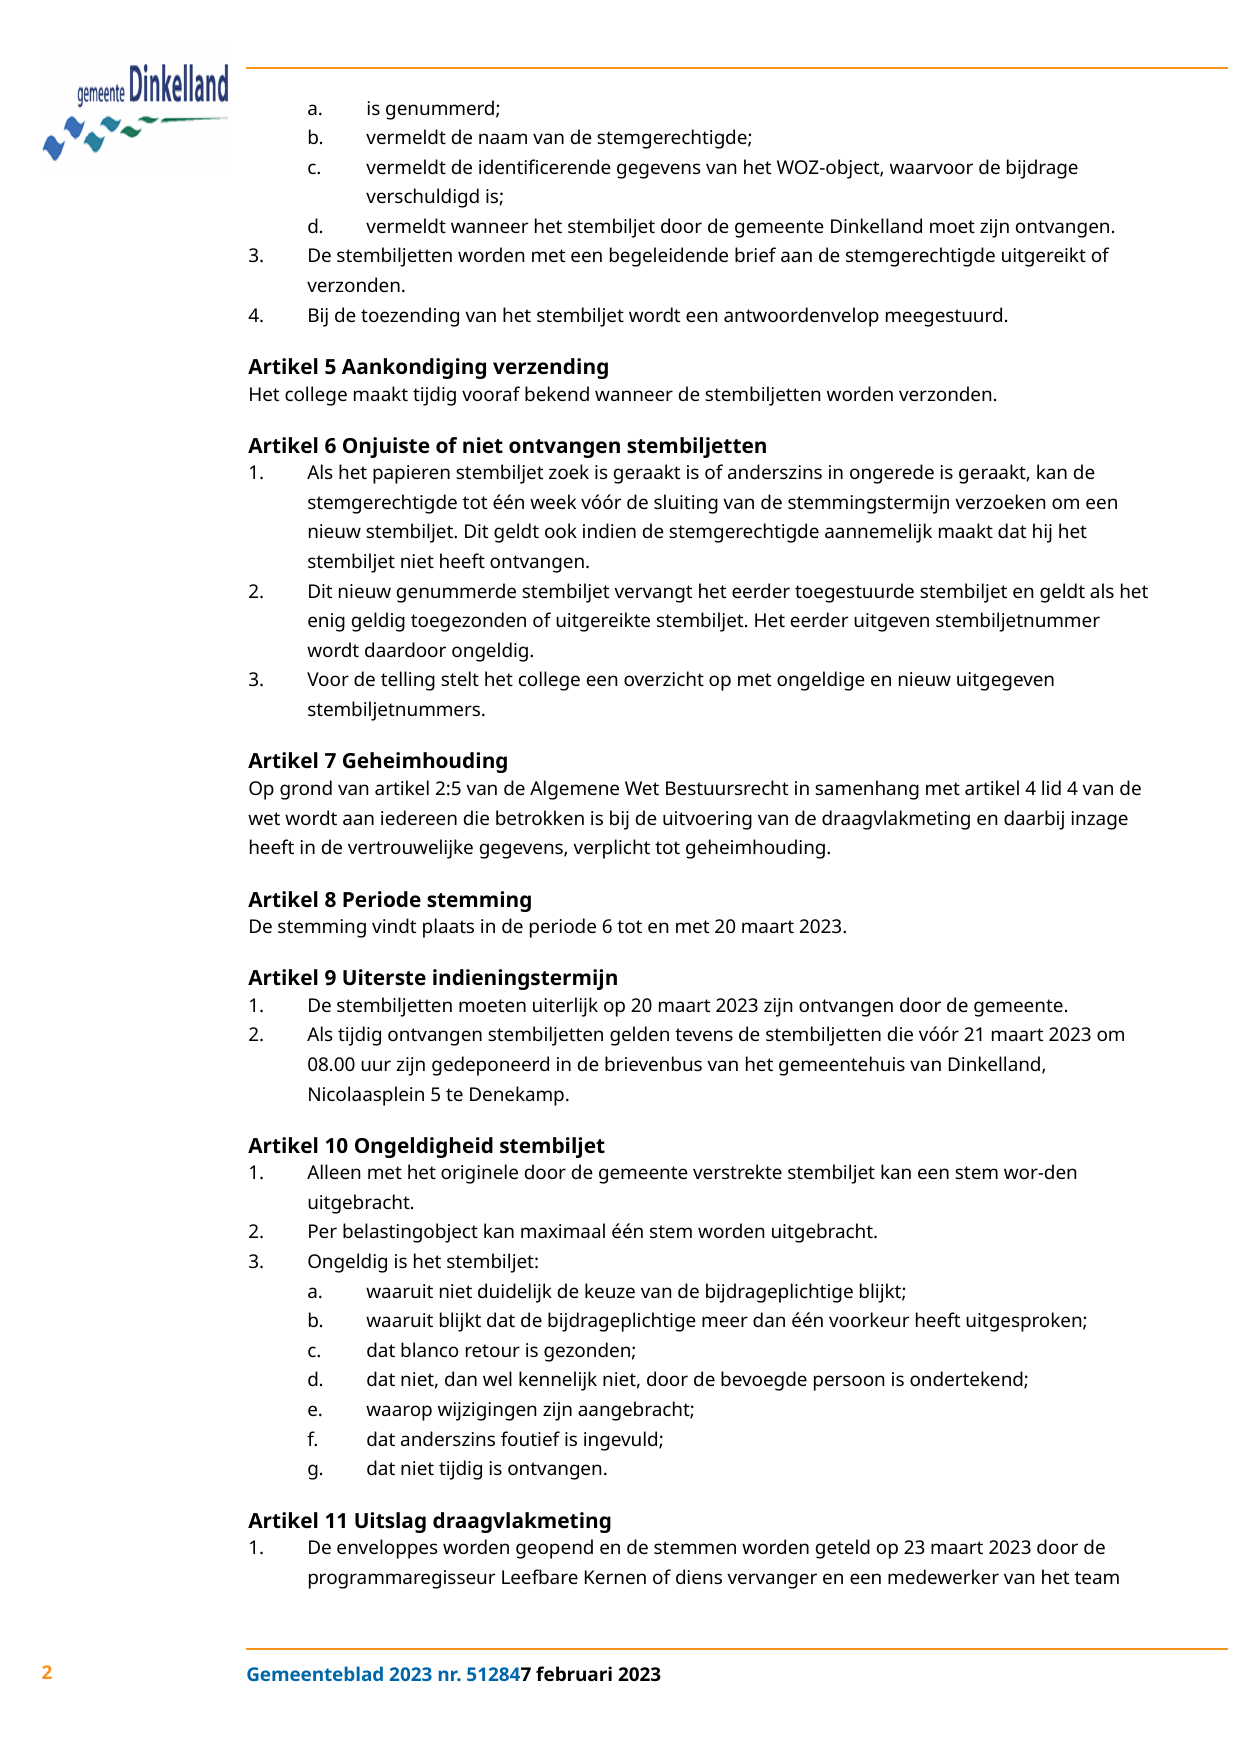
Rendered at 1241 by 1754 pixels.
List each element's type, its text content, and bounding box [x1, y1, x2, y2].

list Als tijdig ontvangen stembiljetten gelden tevens de stembiljetten die vóór 21 maart 2023 om 08.00 uur zijn gedeponeerd in de brievenbus van het gemeentehuis van Dinkelland, Nicolaasplein 5 te Denekamp. [248, 1022, 1152, 1106]
text Artikel 7 Geheimhouding [248, 747, 1152, 775]
text Artikel 5 Aankondiging verzending [248, 352, 1152, 381]
list Als het papieren stembiljet zoek is geraakt is of anderszins in ongerede is geraakt, kan de stemgerechtigde tot één week vóór de sluiting van de stemmingstermijn verzoeken om een nieuw stembiljet. Dit geldt ook indien de stemgerechtigde aannemelijk maakt dat hij het stembiljet niet heeft ontvangen. [248, 459, 1152, 574]
list vermeldt wanneer het stembiljet door de gemeente Dinkelland moet zijn ontvangen. [307, 213, 1152, 239]
list dat niet tijdig is ontvangen. [307, 1455, 1152, 1481]
text Op grond van artikel 2:5 van de Algemene Wet Bestuursrecht in samenhang met artikel 4 lid 4 van de wet wordt aan iedereen die betrokken is bij de uitvoering van de draagvlakmeting en daarbij inzage heeft in de vertrouwelijke gegevens, verplicht tot geheimhouding. [248, 775, 1152, 860]
list waarop wijzigingen zijn aangebracht; [307, 1396, 1152, 1422]
list De enveloppes worden geopend en de stemmen worden geteld op 23 maart 2023 door de programmaregisseur Leefbare Kernen of diens vervanger en een medewerker van het team [248, 1534, 1152, 1589]
text Artikel 8 Periode stemming [248, 885, 1152, 913]
text Artikel 9 Uiterste indieningstermijn [248, 963, 1152, 992]
list vermeldt de naam van de stemgerechtigde; [307, 124, 1152, 150]
list De stembiljetten moeten uiterlijk op 20 maart 2023 zijn ontvangen door de gemeente. [248, 992, 1152, 1018]
list dat niet, dan wel kennelijk niet, door de bevoegde persoon is ondertekend; [307, 1367, 1152, 1392]
list Bij de toezending van het stembiljet wordt een antwoordenvelop meegestuurd. [248, 302, 1152, 328]
list Ongeldig is het stembiljet: [248, 1248, 1152, 1274]
list is genummerd; [307, 95, 1152, 121]
list dat blanco retour is gezonden; [307, 1337, 1152, 1363]
list Per belastingobject kan maximaal één stem worden uitgebracht. [248, 1219, 1152, 1244]
list waaruit niet duidelijk de keuze van de bijdrageplichtige blijkt; [307, 1278, 1152, 1304]
text Artikel 11 Uitslag draagvlakmeting [248, 1506, 1152, 1534]
list dat anderszins foutief is ingevuld; [307, 1426, 1152, 1452]
picture [41, 47, 231, 172]
text Het college maakt tijdig vooraf bekend wanneer de stembiljetten worden verzonden. [248, 381, 1152, 406]
text Artikel 6 Onjuiste of niet ontvangen stembiljetten [248, 431, 1152, 459]
list Voor de telling stelt het college een overzicht op met ongeldige en nieuw uitgegeven stembiljetnummers. [248, 667, 1152, 722]
text Artikel 10 Ongeldigheid stembiljet [248, 1131, 1152, 1159]
list waaruit blijkt dat de bijdrageplichtige meer dan één voorkeur heeft uitgesproken; [307, 1307, 1152, 1333]
list vermeldt de identificerende gegevens van het WOZ-object, waarvoor de bijdrage verschuldigd is; [307, 154, 1152, 209]
list Dit nieuw genummerde stembiljet vervangt het eerder toegestuurde stembiljet en geldt als het enig geldig toegezonden of uitgereikte stembiljet. Het eerder uitgeven stembiljetnummer wordt daardoor ongeldig. [248, 578, 1152, 663]
list Alleen met het originele door de gemeente verstrekte stembiljet kan een stem wor-den uitgebracht. [248, 1159, 1152, 1215]
text De stemming vindt plaats in de periode 6 tot en met 20 maart 2023. [248, 913, 1152, 939]
list De stembiljetten worden met een begeleidende brief aan de stemgerechtigde uitgereikt of verzonden. [248, 243, 1152, 298]
